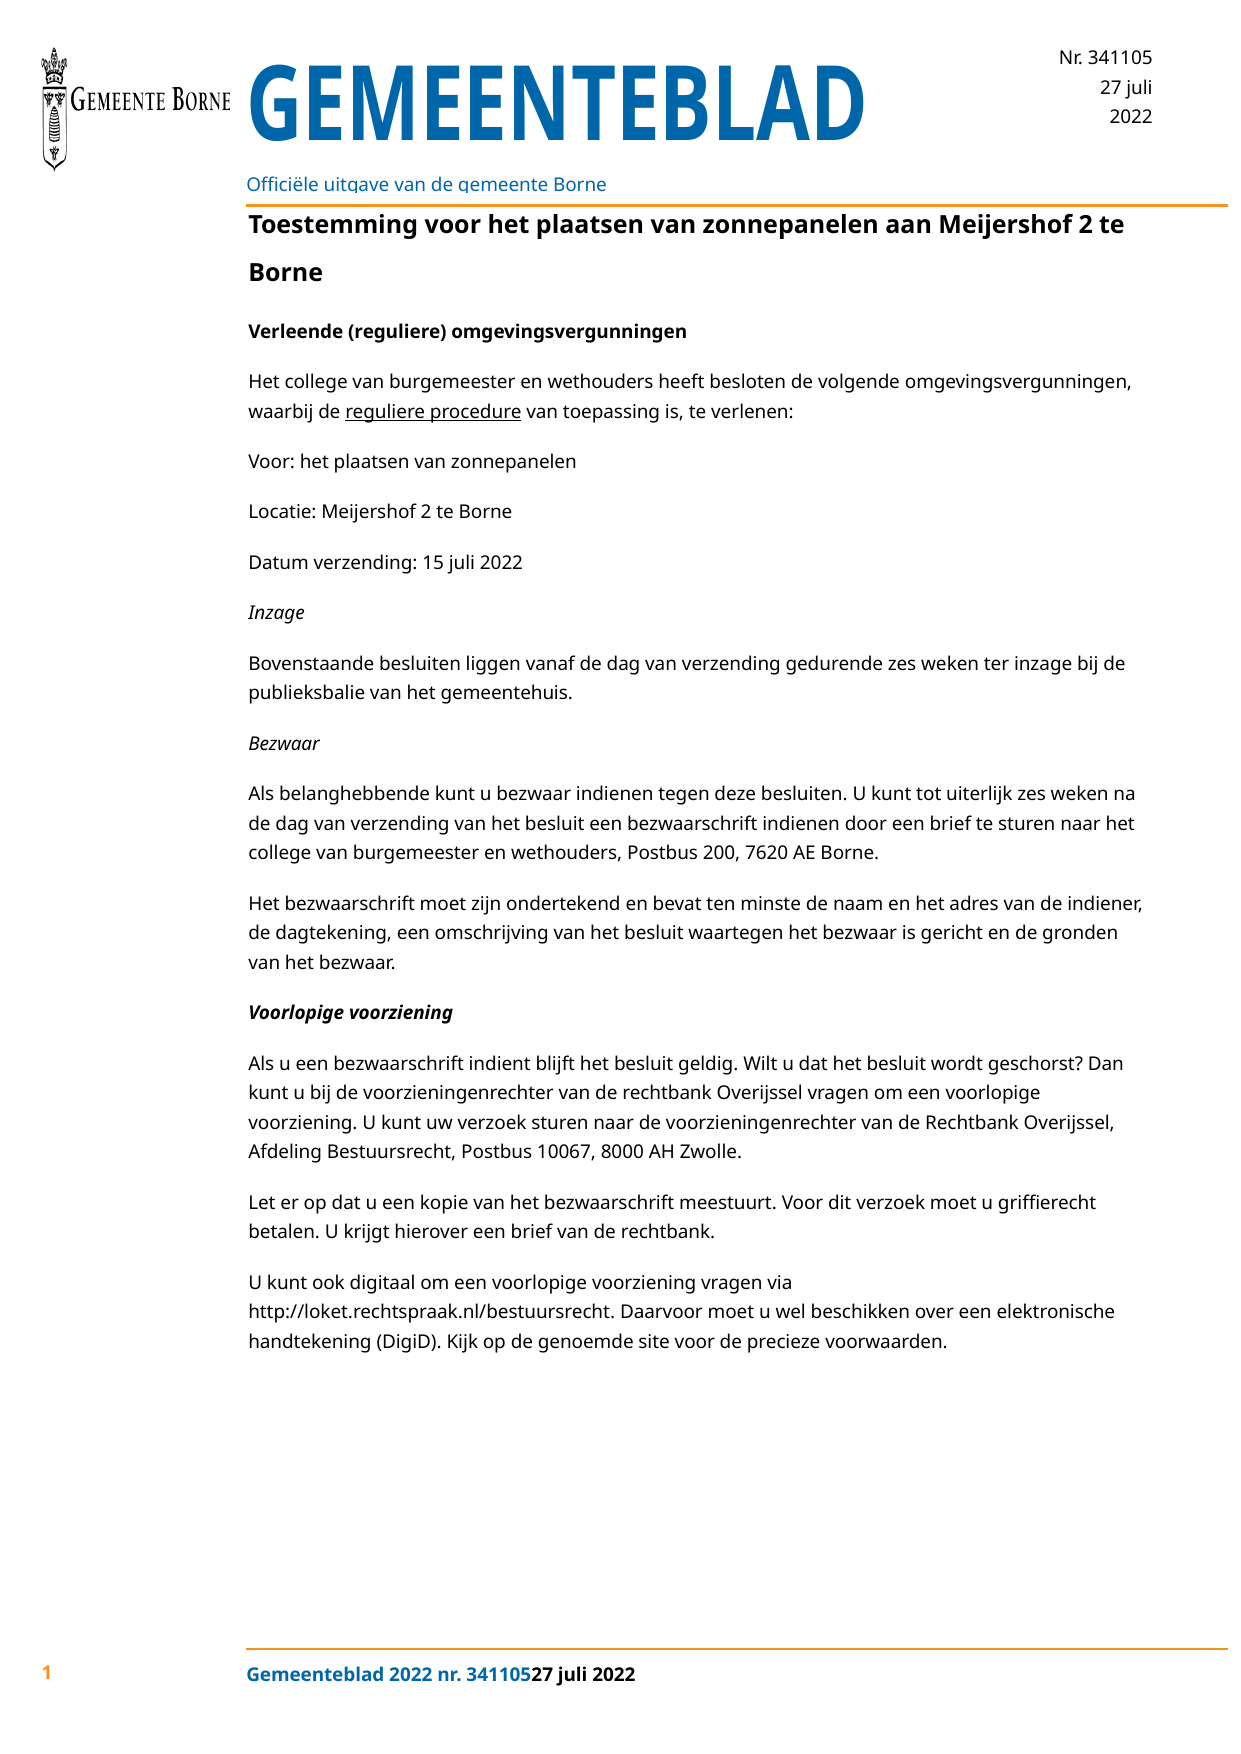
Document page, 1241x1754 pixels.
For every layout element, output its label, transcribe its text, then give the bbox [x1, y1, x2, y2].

text Toestemming voor het plaatsen van zonnepanelen aan Meijershof 2 te Borne [248, 207, 1152, 288]
text Inzage [248, 599, 1152, 625]
text Als u een bezwaarschrift indient blijft het besluit geldig. Wilt u dat het besluit wordt geschorst? Dan kunt u bij de voorzieningenrechter van de rechtbank Overijssel vragen om een voorlopige voorziening. U kunt uw verzoek sturen naar de voorzieningenrechter van de Rechtbank Overijssel, Afdeling Bestuursrecht, Postbus 10067, 8000 AH Zwolle. [248, 1050, 1152, 1164]
text Bezwaar [248, 730, 1152, 756]
text U kunt ook digitaal om een voorlopige voorziening vragen via http://loket.rechtspraak.nl/bestuursrecht. Daarvoor moet u wel beschikken over een elektronische handtekening (DigiD). Kijk op de genoemde site voor de precieze voorwaarden. [248, 1269, 1152, 1354]
text Datum verzending: 15 juli 2022 [248, 549, 1152, 575]
text Bovenstaande besluiten liggen vanaf de dag van verzending gedurende zes weken ter inzage bij de publieksbalie van het gemeentehuis. [248, 650, 1152, 705]
text Voor: het plaatsen van zonnepanelen [248, 448, 1152, 474]
text Verleende (reguliere) omgevingsvergunningen [248, 318, 1152, 344]
text Locatie: Meijershof 2 te Borne [248, 499, 1152, 524]
text Let er op dat u een kopie van het bezwaarschrift meestuurt. Voor dit verzoek moet u griffierecht betalen. U krijgt hierover een brief van de rechtbank. [248, 1189, 1152, 1244]
picture [41, 47, 231, 172]
text Het bezwaarschrift moet zijn ondertekend en bevat ten minste de naam en het adres van de indiener, de dagtekening, een omschrijving van het besluit waartegen het bezwaar is gericht en de gronden van het bezwaar. [248, 890, 1152, 975]
text Het college van burgemeester en wethouders heeft besloten de volgende omgevingsvergunningen, waarbij de reguliere procedure van toepassing is, te verlenen: [248, 368, 1152, 424]
text Voorlopige voorziening [248, 999, 1152, 1025]
text Als belanghebbende kunt u bezwaar indienen tegen deze besluiten. U kunt tot uiterlijk zes weken na de dag van verzending van het besluit een bezwaarschrift indienen door een brief te sturen naar het college van burgemeester en wethouders, Postbus 200, 7620 AE Borne. [248, 780, 1152, 865]
